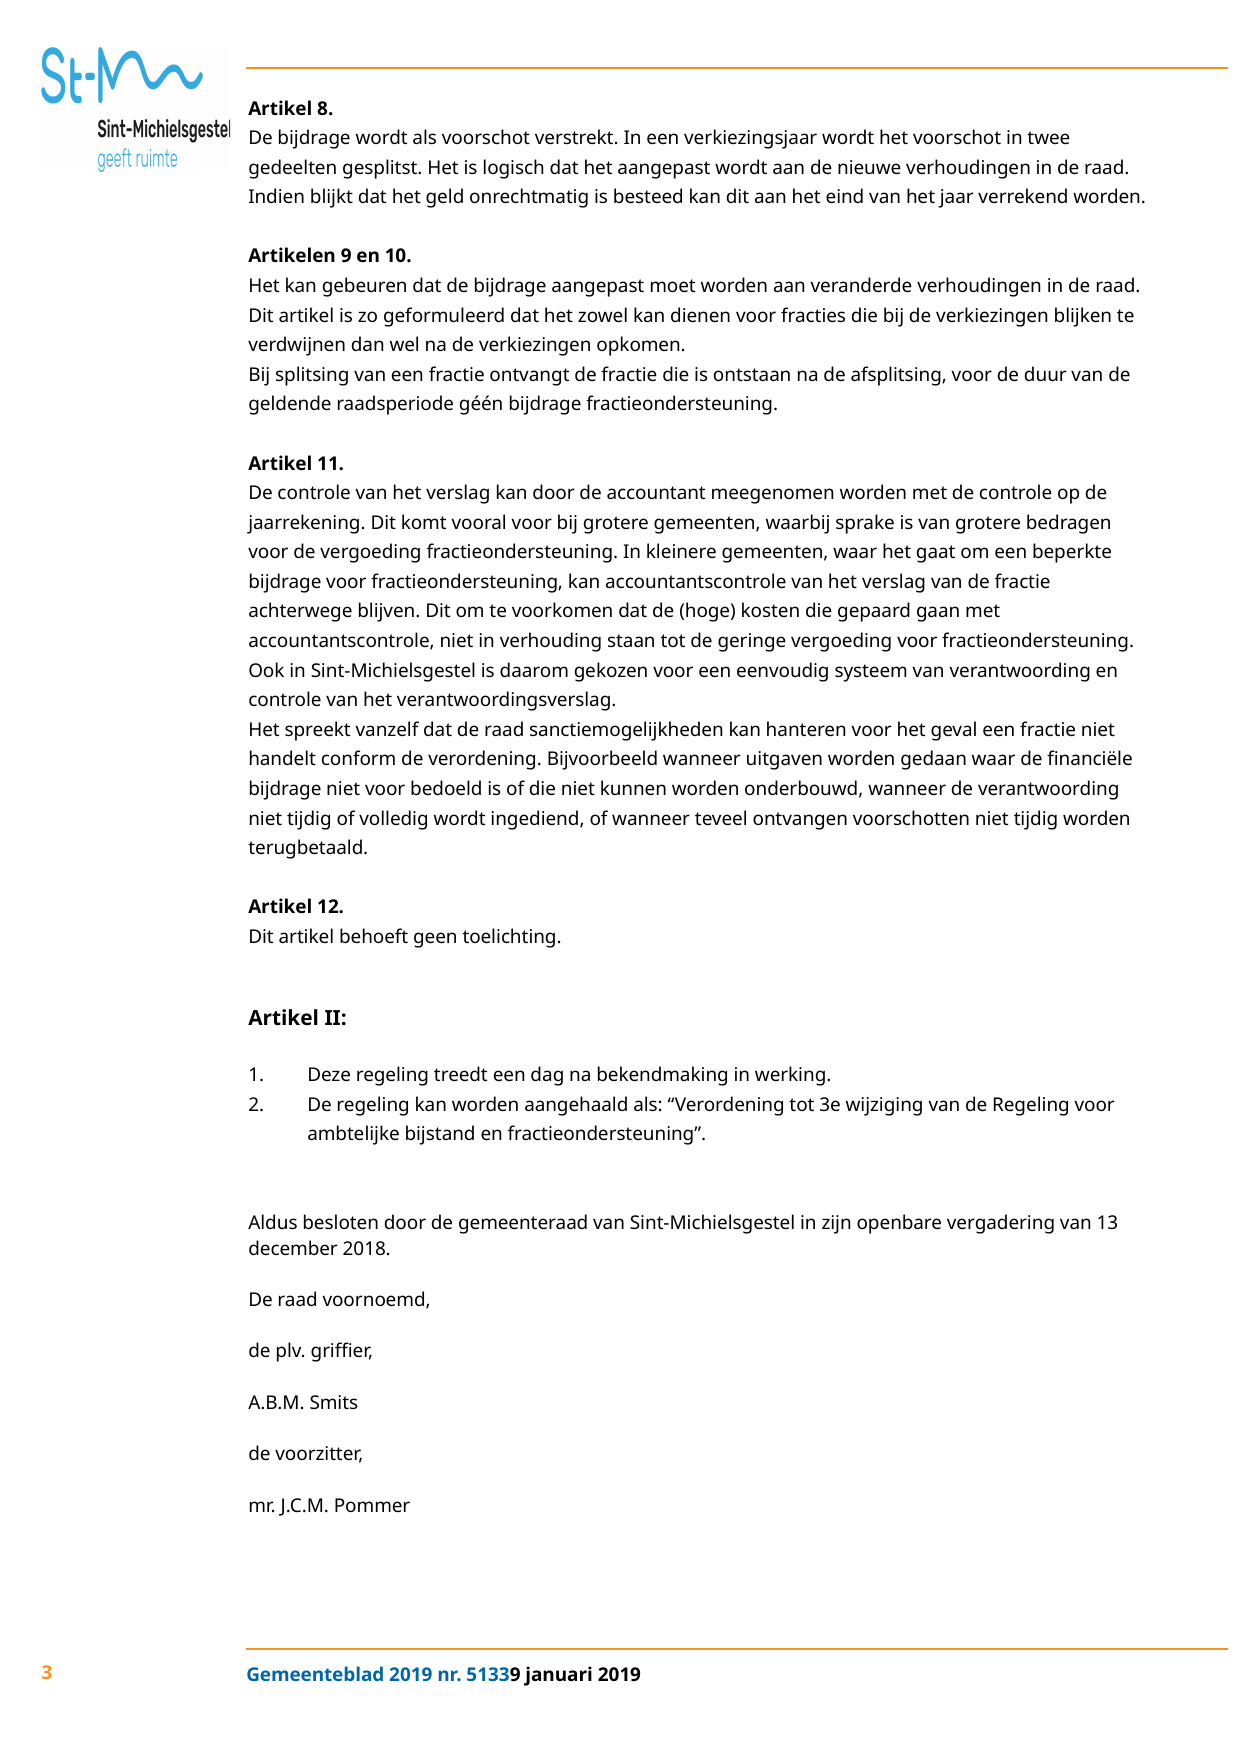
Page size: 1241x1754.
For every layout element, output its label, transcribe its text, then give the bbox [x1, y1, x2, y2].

list Deze regeling treedt een dag na bekendmaking in werking. [248, 1061, 1152, 1087]
text Artikel II: [248, 1003, 1152, 1032]
text Bij splitsing van een fractie ontvangt de fractie die is ontstaan na de afsplitsing, voor de duur van de geldende raadsperiode géén bijdrage fractieondersteuning. [248, 361, 1152, 416]
text De raad voornoemd, [248, 1286, 1152, 1312]
text Dit artikel behoeft geen toelichting. [248, 923, 1152, 949]
text A.B.M. Smits [248, 1389, 1152, 1415]
text Aldus besloten door de gemeenteraad van Sint-Michielsgestel in zijn openbare vergadering van 13 december 2018. [248, 1209, 1152, 1261]
list De regeling kan worden aangehaald als: “Verordening tot 3e wijziging van de Regeling voor ambtelijke bijstand en fractieondersteuning”. [248, 1091, 1152, 1146]
text Het kan gebeuren dat de bijdrage aangepast moet worden aan veranderde verhoudingen in de raad. Dit artikel is zo geformuleerd dat het zowel kan dienen voor fracties die bij de verkiezingen blijken te verdwijnen dan wel na de verkiezingen opkomen. [248, 272, 1152, 357]
text Artikel 12. [248, 893, 1152, 919]
text Artikelen 9 en 10. [248, 243, 1152, 268]
text De controle van het verslag kan door de accountant meegenomen worden met de controle op de jaarrekening. Dit komt vooral voor bij grotere gemeenten, waarbij sprake is van grotere bedragen voor de vergoeding fractieondersteuning. In kleinere gemeenten, waar het gaat om een beperkte bijdrage voor fractieondersteuning, kan accountantscontrole van het verslag van de fractie achterwege blijven. Dit om te voorkomen dat de (hoge) kosten die gepaard gaan met accountantscontrole, niet in verhouding staan tot de geringe vergoeding voor fractieondersteuning. Ook in Sint-Michielsgestel is daarom gekozen voor een eenvoudig systeem van verantwoording en controle van het verantwoordingsverslag. [248, 479, 1152, 712]
text De bijdrage wordt als voorschot verstrekt. In een verkiezingsjaar wordt het voorschot in twee gedeelten gesplitst. Het is logisch dat het aangepast wordt aan de nieuwe verhoudingen in de raad. Indien blijkt dat het geld onrechtmatig is besteed kan dit aan het eind van het jaar verrekend worden. [248, 124, 1152, 209]
text Het spreekt vanzelf dat de raad sanctiemogelijkheden kan hanteren voor het geval een fractie niet handelt conform de verordening. Bijvoorbeeld wanneer uitgaven worden gedaan waar de financiële bijdrage niet voor bedoeld is of die niet kunnen worden onderbouwd, wanneer de verantwoording niet tijdig of volledig wordt ingediend, of wanneer teveel ontvangen voorschotten niet tijdig worden terugbetaald. [248, 716, 1152, 860]
picture [41, 47, 231, 172]
text Artikel 11. [248, 450, 1152, 476]
text Artikel 8. [248, 95, 1152, 121]
text de plv. griffier, [248, 1338, 1152, 1363]
text mr. J.C.M. Pommer [248, 1492, 1152, 1518]
text de voorzitter, [248, 1441, 1152, 1466]
